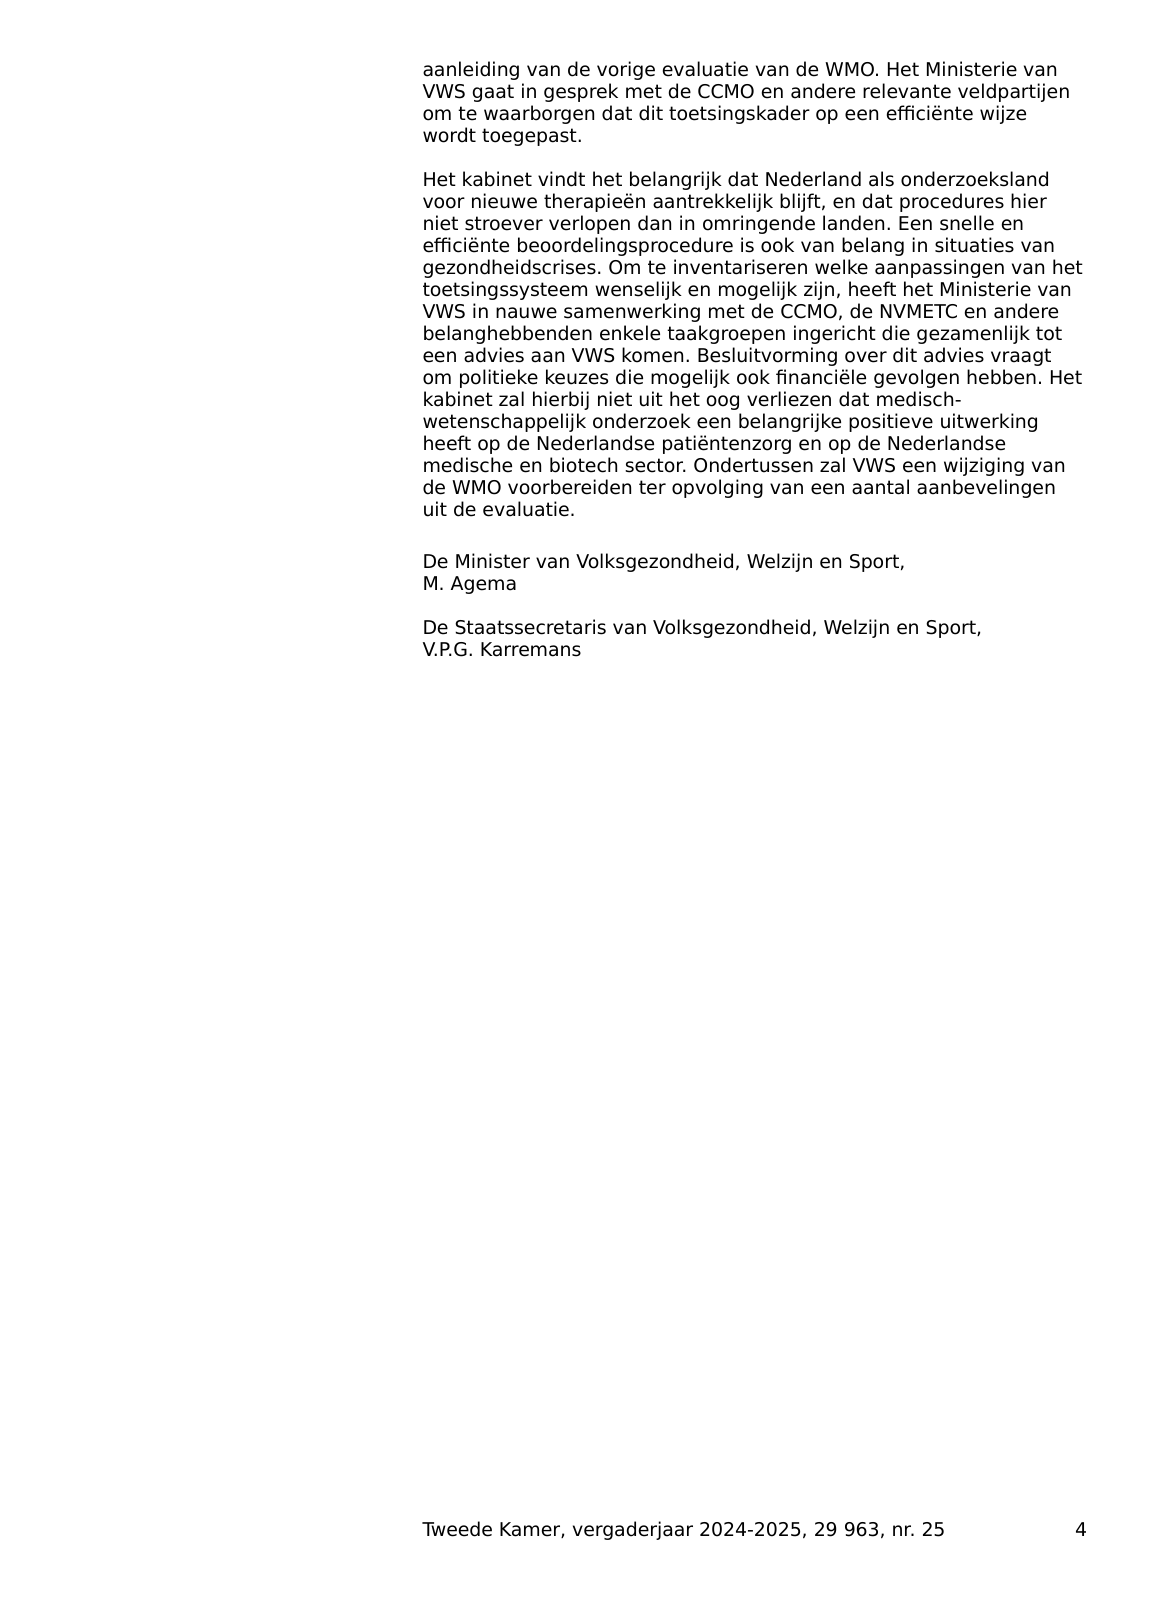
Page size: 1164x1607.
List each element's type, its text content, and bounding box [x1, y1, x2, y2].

text Het kabinet vindt het belangrijk dat Nederland als onderzoeksland voor nieuwe therapieën aantrekkelijk blijft, en dat procedures hier niet stroever verlopen dan in omringende landen. Een snelle en efficiënte beoordelingsprocedure is ook van belang in situaties van gezondheidscrises. Om te inventariseren welke aanpassingen van het toetsingssysteem wenselijk en mogelijk zijn, heeft het Ministerie van VWS in nauwe samenwerking met de CCMO, de NVMETC en andere belanghebbenden enkele taakgroepen ingericht die gezamenlijk tot een advies aan VWS komen. Besluitvorming over dit advies vraagt om politieke keuzes die mogelijk ook financiële gevolgen hebben. Het kabinet zal hierbij niet uit het oog verliezen dat medisch-wetenschappelijk onderzoek een belangrijke positieve uitwerking heeft op de Nederlandse patiëntenzorg en op de Nederlandse medische en biotech sector. Ondertussen zal VWS een wijziging van de WMO voorbereiden ter opvolging van een aantal aanbevelingen uit de evaluatie. [422, 169, 1087, 521]
text De Minister van Volksgezondheid, Welzijn en Sport, M. Agema [422, 551, 1087, 595]
text aanleiding van de vorige evaluatie van de WMO. Het Ministerie van VWS gaat in gesprek met de CCMO en andere relevante veldpartijen om te waarborgen dat dit toetsingskader op een efficiënte wijze wordt toegepast. [422, 59, 1087, 147]
text De Staatssecretaris van Volksgezondheid, Welzijn en Sport, V.P.G. Karremans [422, 617, 1087, 661]
